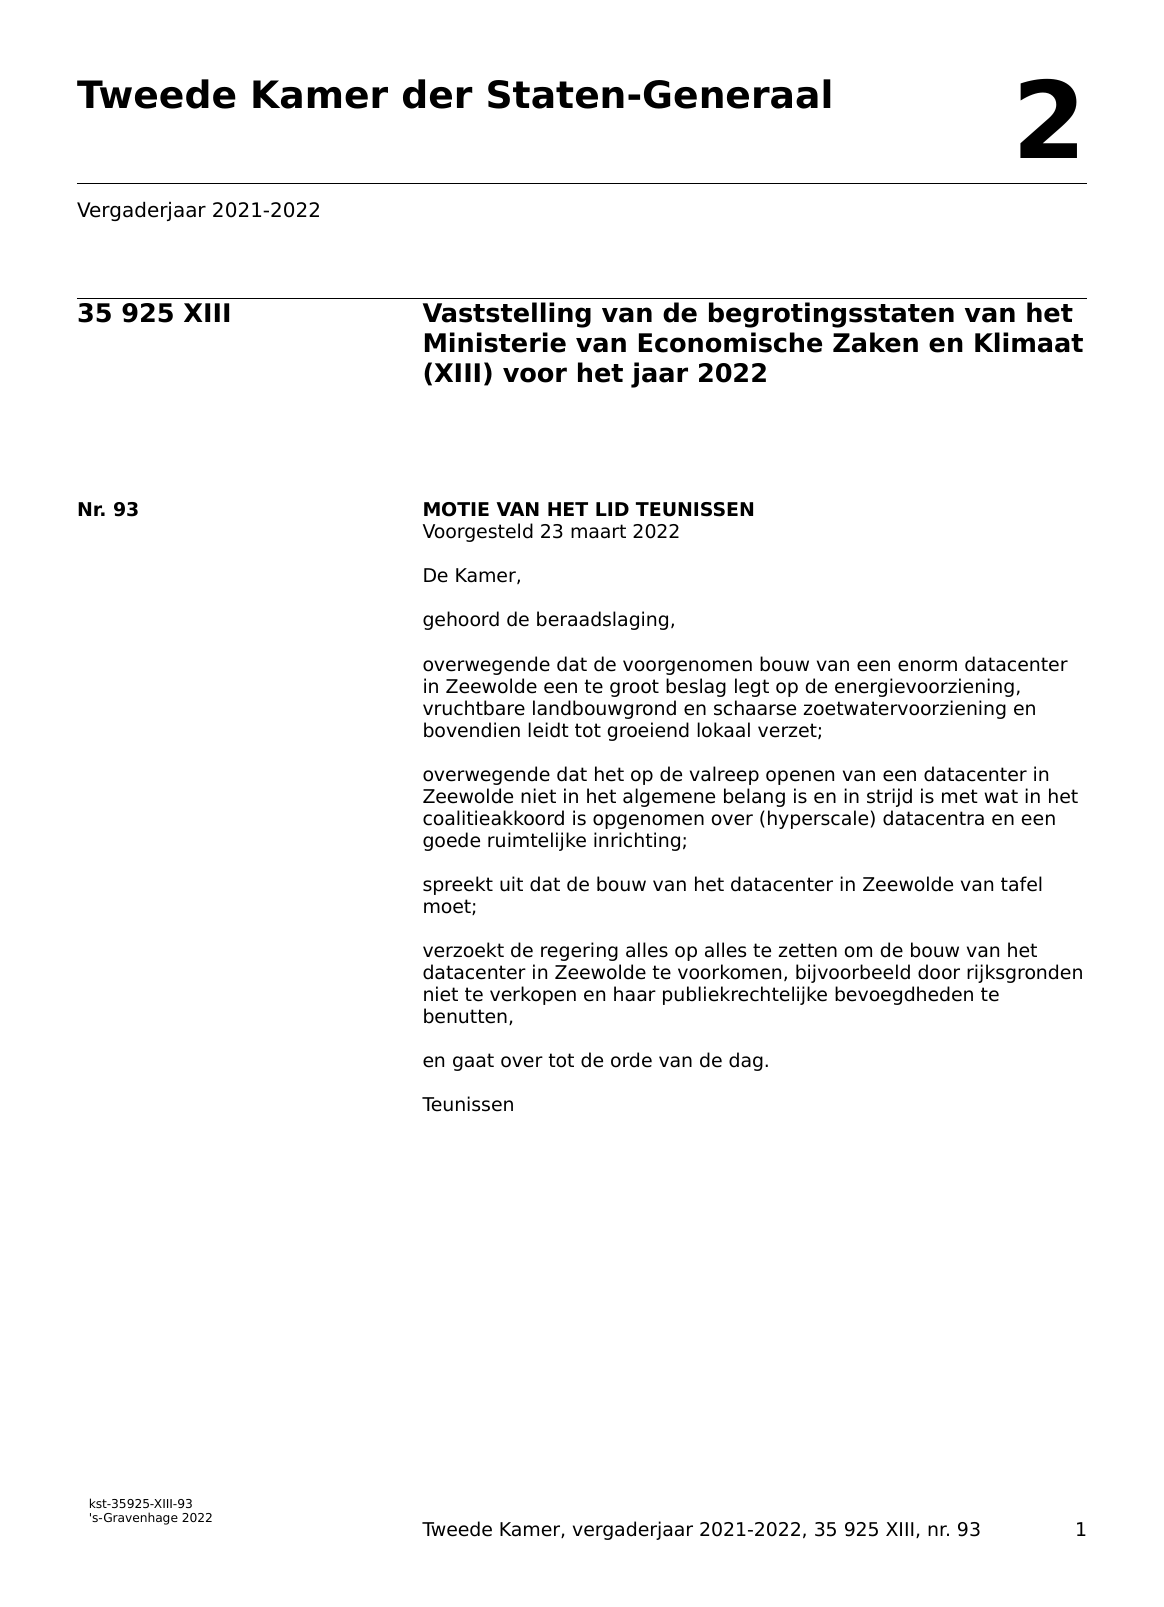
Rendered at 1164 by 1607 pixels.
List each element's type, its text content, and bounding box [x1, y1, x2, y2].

text overwegende dat het op de valreep openen van een datacenter in Zeewolde niet in het algemene belang is en in strijd is met wat in het coalitieakkoord is opgenomen over (hyperscale) datacentra en een goede ruimtelijke inrichting; [422, 764, 1087, 852]
text Voorgesteld 23 maart 2022 [422, 521, 1087, 543]
text spreekt uit dat de bouw van het datacenter in Zeewolde van tafel moet; [422, 874, 1087, 918]
text Teunissen [422, 1094, 1087, 1116]
table_cell Vergaderjaar 2021-2022 [77, 184, 1087, 298]
text gehoord de beraadslaging, [422, 609, 1087, 631]
subtitle Nr. 93 MOTIE VAN HET LID TEUNISSEN [77, 499, 1087, 521]
text verzoekt de regering alles op alles te zetten om de bouw van het datacenter in Zeewolde te voorkomen, bijvoorbeeld door rijksgronden niet te verkopen en haar publiekrechtelijke bevoegdheden te benutten, [422, 940, 1087, 1028]
table_header 2 [886, 59, 1087, 183]
subtitle 35 925 XIII Vaststelling van de begrotingsstaten van het Ministerie van Economische Zaken en Klimaat (XIII) voor het jaar 2022 [77, 299, 1087, 388]
text 's-Gravenhage 2022 [88, 1511, 323, 1525]
text en gaat over tot de orde van de dag. [422, 1050, 1087, 1072]
text overwegende dat de voorgenomen bouw van een enorm datacenter in Zeewolde een te groot beslag legt op de energievoorziening, vruchtbare landbouwgrond en schaarse zoetwatervoorziening en bovendien leidt tot groeiend lokaal verzet; [422, 653, 1087, 741]
text kst-35925-XIII-93 [88, 1497, 323, 1511]
text De Kamer, [422, 565, 1087, 587]
table_header Tweede Kamer der Staten-Generaal [77, 59, 886, 183]
